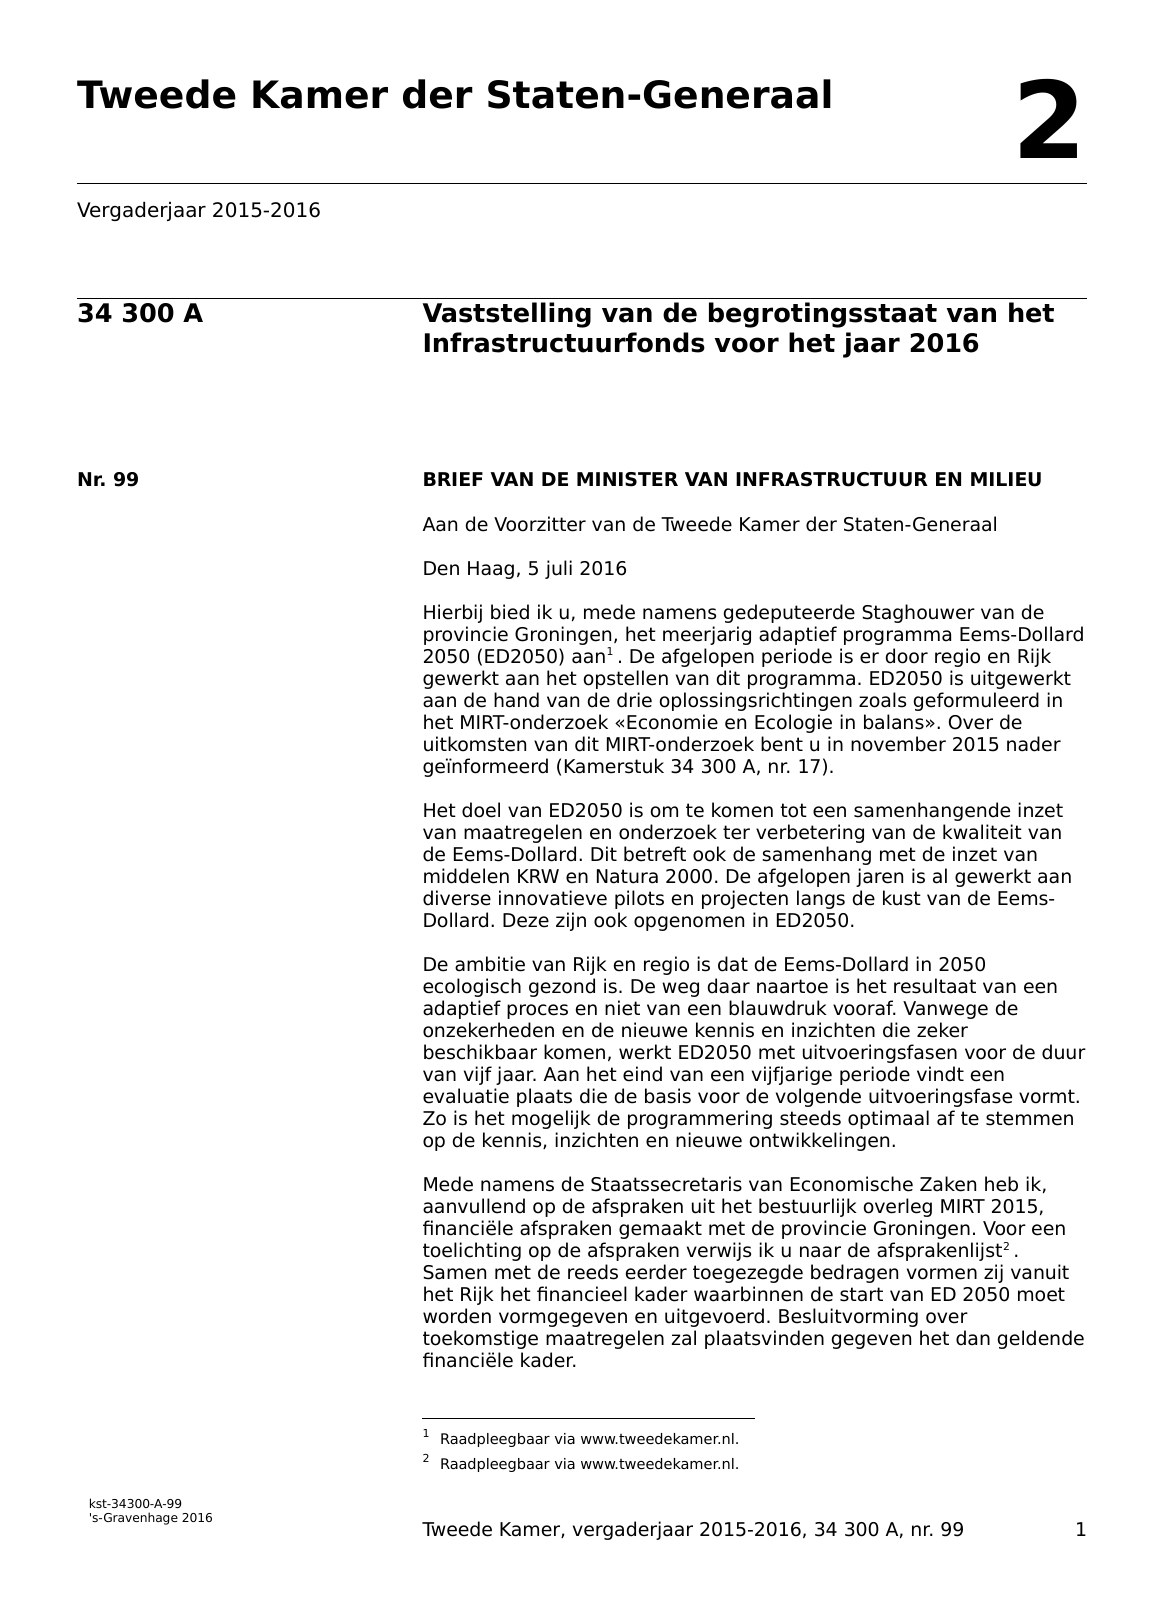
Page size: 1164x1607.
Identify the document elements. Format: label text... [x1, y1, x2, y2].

table_header 2 [886, 59, 1087, 183]
text kst-34300-A-99 [88, 1497, 323, 1511]
text Aan de Voorzitter van de Tweede Kamer der Staten-Generaal [422, 513, 1087, 536]
table_header Tweede Kamer der Staten-Generaal [77, 59, 886, 183]
subtitle Nr. 99 BRIEF VAN DE MINISTER VAN INFRASTRUCTUUR EN MILIEU [77, 469, 1087, 491]
text De ambitie van Rijk en regio is dat de Eems-Dollard in 2050 ecologisch gezond is. De weg daar naartoe is het resultaat van een adaptief proces en niet van een blauwdruk vooraf. Vanwege de onzekerheden en de nieuwe kennis en inzichten die zeker beschikbaar komen, werkt ED2050 met uitvoeringsfasen voor de duur van vijf jaar. Aan het eind van een vijfjarige periode vindt een evaluatie plaats die de basis voor de volgende uitvoeringsfase vormt. Zo is het mogelijk de programmering steeds optimaal af te stemmen op de kennis, inzichten en nieuwe ontwikkelingen. [422, 954, 1087, 1152]
text 's-Gravenhage 2016 [88, 1511, 323, 1525]
text Raadpleegbaar via www.tweedekamer.nl. [422, 1427, 1087, 1449]
text Raadpleegbaar via www.tweedekamer.nl. [422, 1452, 1087, 1474]
text Hierbij bied ik u, mede namens gedeputeerde Staghouwer van de provincie Groningen, het meerjarig adaptief programma Eems-Dollard 2050 (ED2050) aan. De afgelopen periode is er door regio en Rijk gewerkt aan het opstellen van dit programma. ED2050 is uitgewerkt aan de hand van de drie oplossingsrichtingen zoals geformuleerd in het MIRT-onderzoek «Economie en Ecologie in balans». Over de uitkomsten van dit MIRT-onderzoek bent u in november 2015 nader geïnformeerd (Kamerstuk 34 300 A, nr. 17). [422, 602, 1087, 778]
text Het doel van ED2050 is om te komen tot een samenhangende inzet van maatregelen en onderzoek ter verbetering van de kwaliteit van de Eems-Dollard. Dit betreft ook de samenhang met de inzet van middelen KRW en Natura 2000. De afgelopen jaren is al gewerkt aan diverse innovatieve pilots en projecten langs de kust van de Eems-Dollard. Deze zijn ook opgenomen in ED2050. [422, 800, 1087, 932]
subtitle 34 300 A Vaststelling van de begrotingsstaat van het Infrastructuurfonds voor het jaar 2016 [77, 299, 1087, 358]
text Den Haag, 5 juli 2016 [422, 558, 1087, 580]
table_cell Vergaderjaar 2015-2016 [77, 184, 1087, 298]
text Mede namens de Staatssecretaris van Economische Zaken heb ik, aanvullend op de afspraken uit het bestuurlijk overleg MIRT 2015, financiële afspraken gemaakt met de provincie Groningen. Voor een toelichting op de afspraken verwijs ik u naar de afsprakenlijst. Samen met de reeds eerder toegezegde bedragen vormen zij vanuit het Rijk het financieel kader waarbinnen de start van ED 2050 moet worden vormgegeven en uitgevoerd. Besluitvorming over toekomstige maatregelen zal plaatsvinden gegeven het dan geldende financiële kader. [422, 1174, 1087, 1372]
